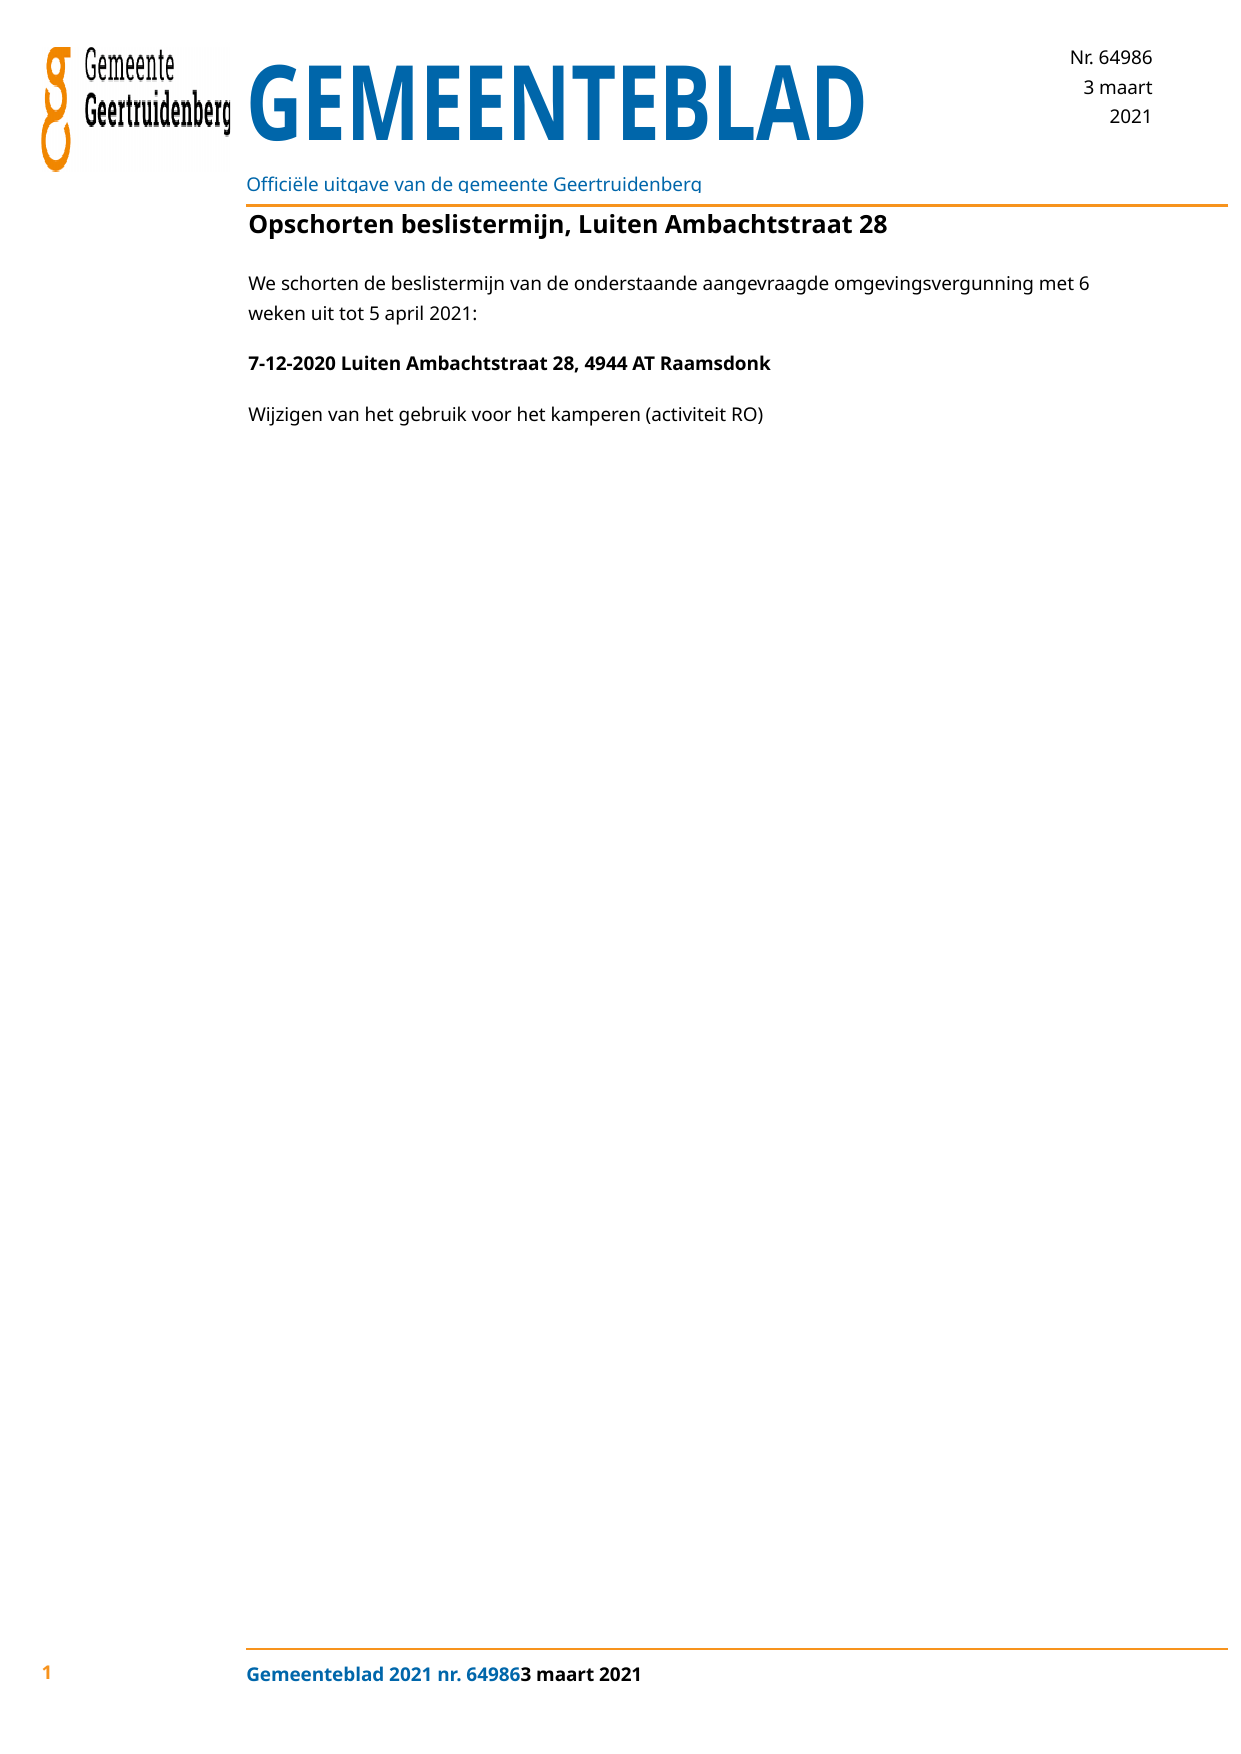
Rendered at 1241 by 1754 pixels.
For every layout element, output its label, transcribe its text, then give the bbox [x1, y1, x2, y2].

text Wijzigen van het gebruik voor het kamperen (activiteit RO) [248, 401, 1152, 426]
text Opschorten beslistermijn, Luiten Ambachtstraat 28 [248, 207, 1152, 241]
picture [41, 47, 231, 172]
text We schorten de beslistermijn van de onderstaande aangevraagde omgevingsvergunning met 6 weken uit tot 5 april 2021: [248, 270, 1152, 326]
text 7-12-2020 Luiten Ambachtstraat 28, 4944 AT Raamsdonk [248, 350, 1152, 376]
